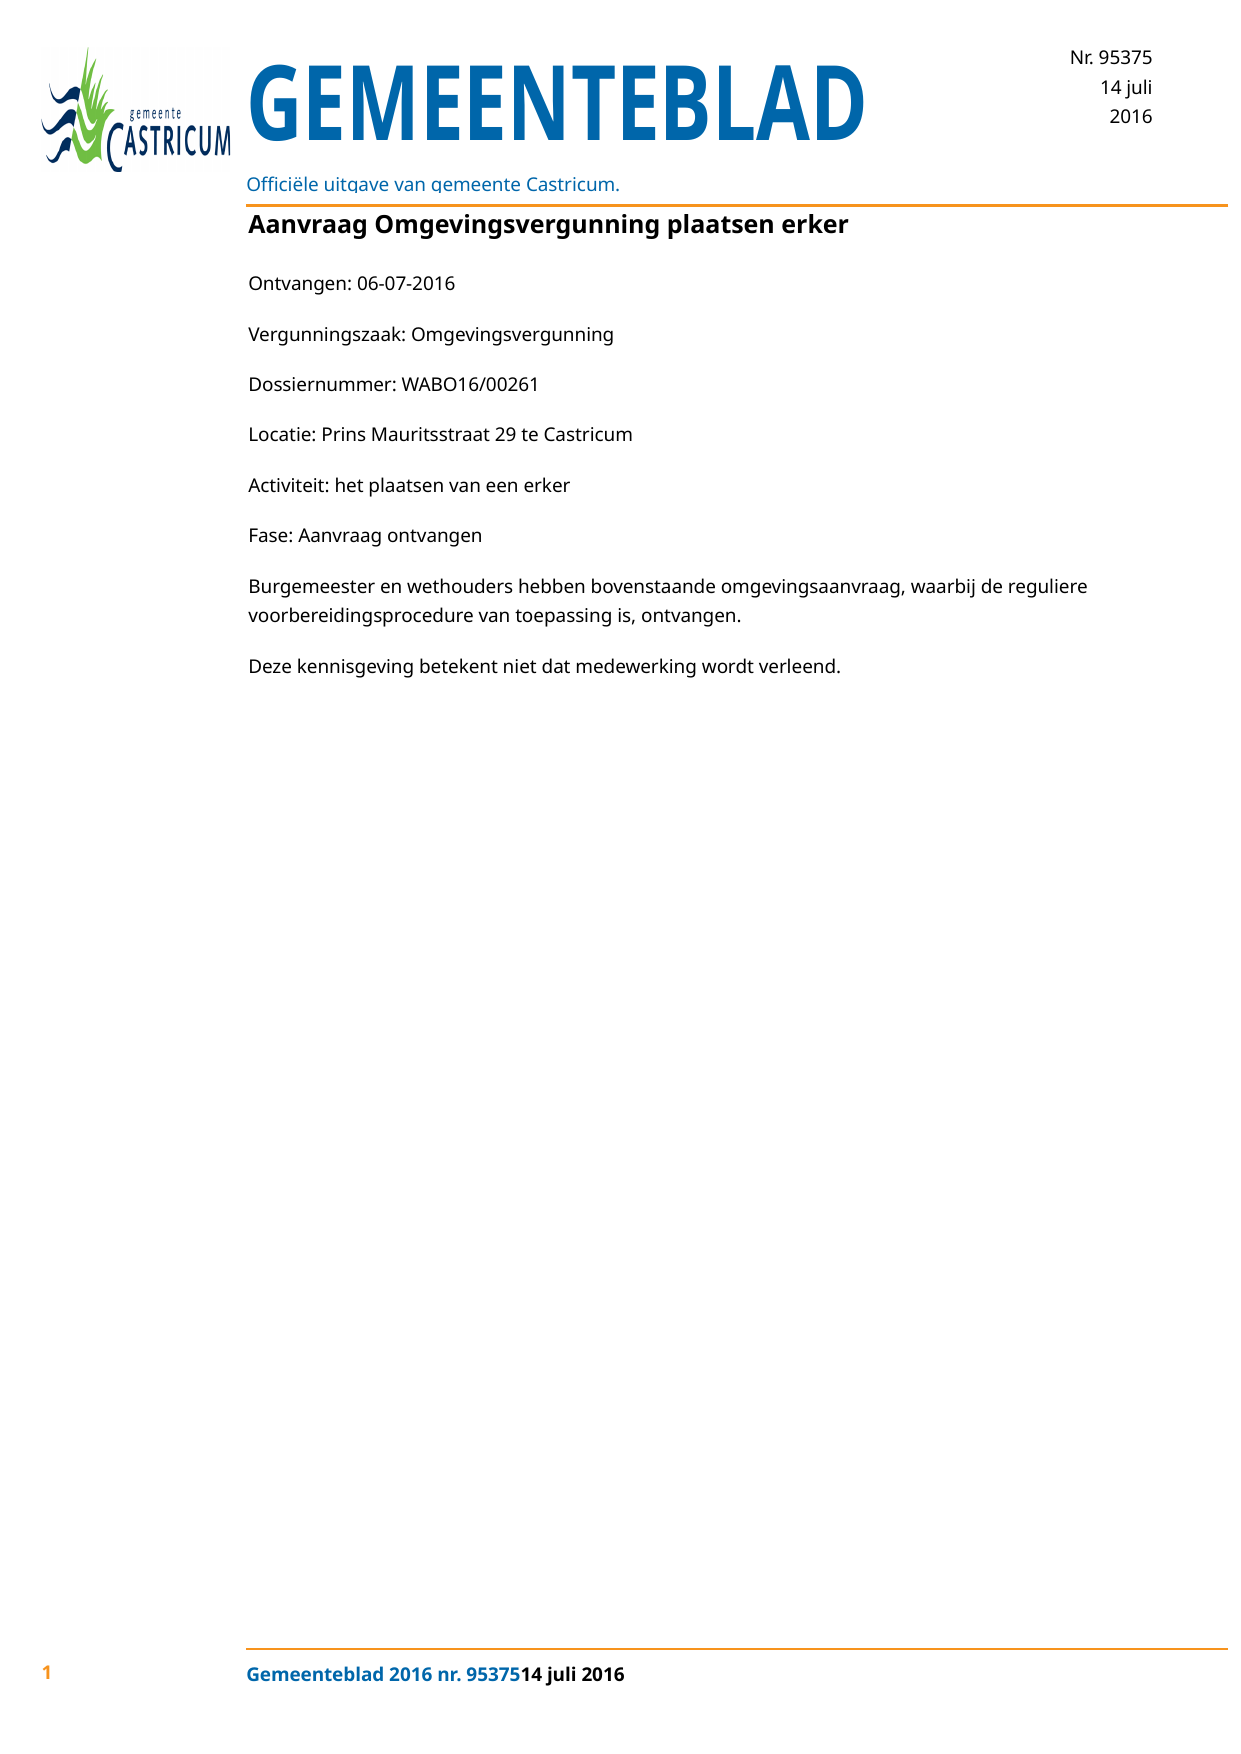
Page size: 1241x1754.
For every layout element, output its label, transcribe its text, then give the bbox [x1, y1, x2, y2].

text Locatie: Prins Mauritsstraat 29 te Castricum [248, 422, 1152, 447]
text Fase: Aanvraag ontvangen [248, 522, 1152, 548]
text Vergunningszaak: Omgevingsvergunning [248, 321, 1152, 346]
picture [41, 47, 231, 172]
text Dossiernummer: WABO16/00261 [248, 371, 1152, 397]
text Activiteit: het plaatsen van een erker [248, 472, 1152, 498]
text Aanvraag Omgevingsvergunning plaatsen erker [248, 207, 1152, 241]
text Burgemeester en wethouders hebben bovenstaande omgevingsaanvraag, waarbij de reguliere voorbereidingsprocedure van toepassing is, ontvangen. [248, 573, 1152, 628]
text Ontvangen: 06-07-2016 [248, 270, 1152, 296]
text Deze kennisgeving betekent niet dat medewerking wordt verleend. [248, 653, 1152, 678]
